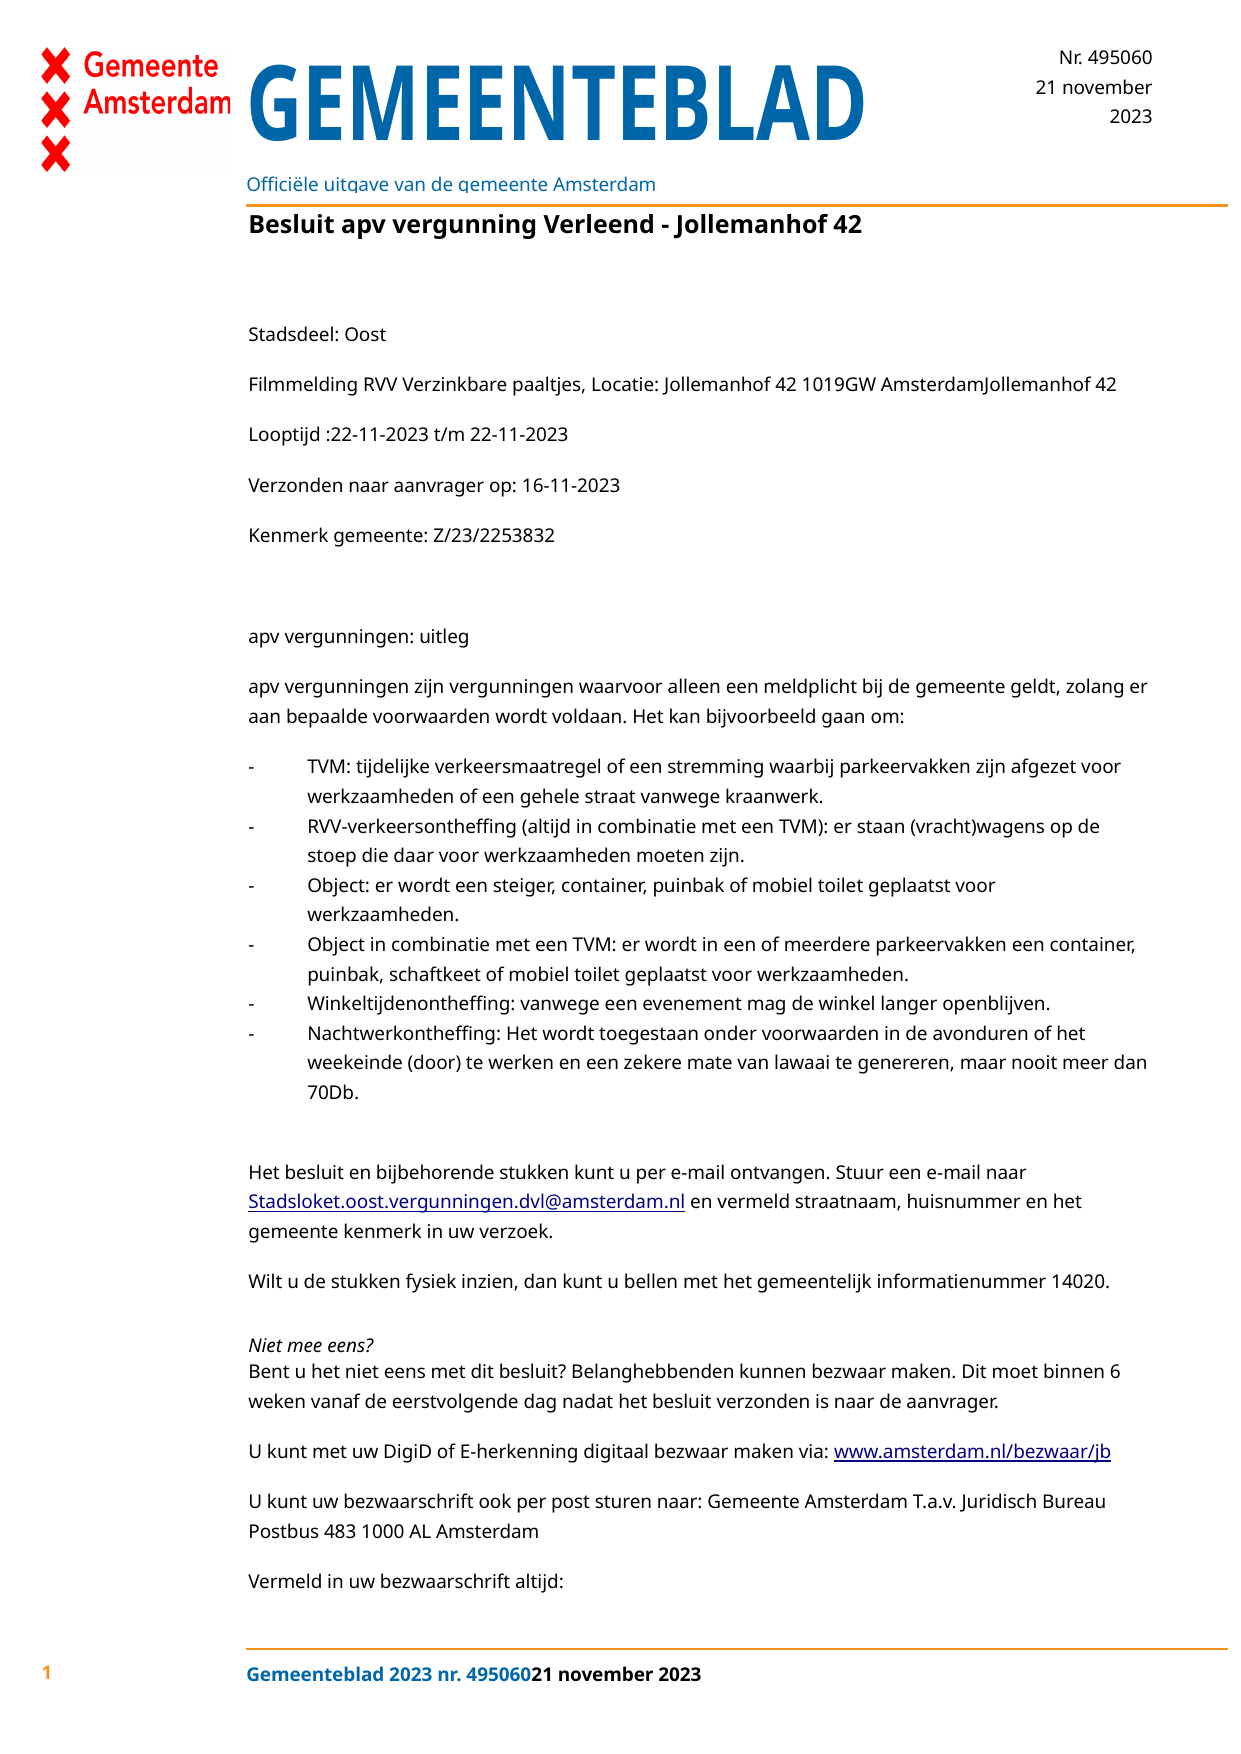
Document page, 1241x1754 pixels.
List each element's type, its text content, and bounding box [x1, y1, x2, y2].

text U kunt uw bezwaarschrift ook per post sturen naar: Gemeente Amsterdam T.a.v. Juridisch Bureau Postbus 483 1000 AL Amsterdam [248, 1489, 1152, 1544]
list Object in combinatie met een TVM: er wordt in een of meerdere parkeervakken een container, puinbak, schaftkeet of mobiel toilet geplaatst voor werkzaamheden. [248, 931, 1152, 986]
list TVM: tijdelijke verkeersmaatregel of een stremming waarbij parkeervakken zijn afgezet voor werkzaamheden of een gehele straat vanwege kraanwerk. [248, 754, 1152, 809]
text Vermeld in uw bezwaarschrift altijd: [248, 1569, 1152, 1594]
list Object: er wordt een steiger, container, puinbak of mobiel toilet geplaatst voor werkzaamheden. [248, 872, 1152, 927]
text apv vergunningen: uitleg [248, 623, 1152, 649]
text Looptijd :22-11-2023 t/m 22-11-2023 [248, 422, 1152, 447]
text Stadsdeel: Oost [248, 321, 1152, 346]
text Het besluit en bijbehorende stukken kunt u per e-mail ontvangen. Stuur een e-mail naar Stadsloket.oost.vergunningen.dvl@amsterdam.nl en vermeld straatnaam, huisnummer en het gemeente kenmerk in uw verzoek. [248, 1159, 1152, 1244]
picture [41, 47, 231, 172]
list RVV-verkeersontheffing (altijd in combinatie met een TVM): er staan (vracht)wagens op de stoep die daar voor werkzaamheden moeten zijn. [248, 813, 1152, 868]
text Bent u het niet eens met dit besluit? Belanghebbenden kunnen bezwaar maken. Dit moet binnen 6 weken vanaf de eerstvolgende dag nadat het besluit verzonden is naar de aanvrager. [248, 1358, 1152, 1414]
list Winkeltijdenontheffing: vanwege een evenement mag de winkel langer openblijven. [248, 990, 1152, 1016]
text Verzonden naar aanvrager op: 16-11-2023 [248, 472, 1152, 498]
text Wilt u de stukken fysiek inzien, dan kunt u bellen met het gemeentelijk informatienummer 14020. [248, 1269, 1152, 1294]
text apv vergunningen zijn vergunningen waarvoor alleen een meldplicht bij de gemeente geldt, zolang er aan bepaalde voorwaarden wordt voldaan. Het kan bijvoorbeeld gaan om: [248, 674, 1152, 729]
text Filmmelding RVV Verzinkbare paaltjes, Locatie: Jollemanhof 42 1019GW AmsterdamJollemanhof 42 [248, 371, 1152, 397]
text Niet mee eens? [248, 1333, 1152, 1358]
text Besluit apv vergunning Verleend - Jollemanhof 42 [248, 207, 1152, 241]
text Kenmerk gemeente: Z/23/2253832 [248, 522, 1152, 548]
text U kunt met uw DigiD of E-herkenning digitaal bezwaar maken via: www.amsterdam.nl/bezwaar/jb [248, 1438, 1152, 1464]
list Nachtwerkontheffing: Het wordt toegestaan onder voorwaarden in de avonduren of het weekeinde (door) te werken en een zekere mate van lawaai te genereren, maar nooit meer dan 70Db. [248, 1020, 1152, 1105]
